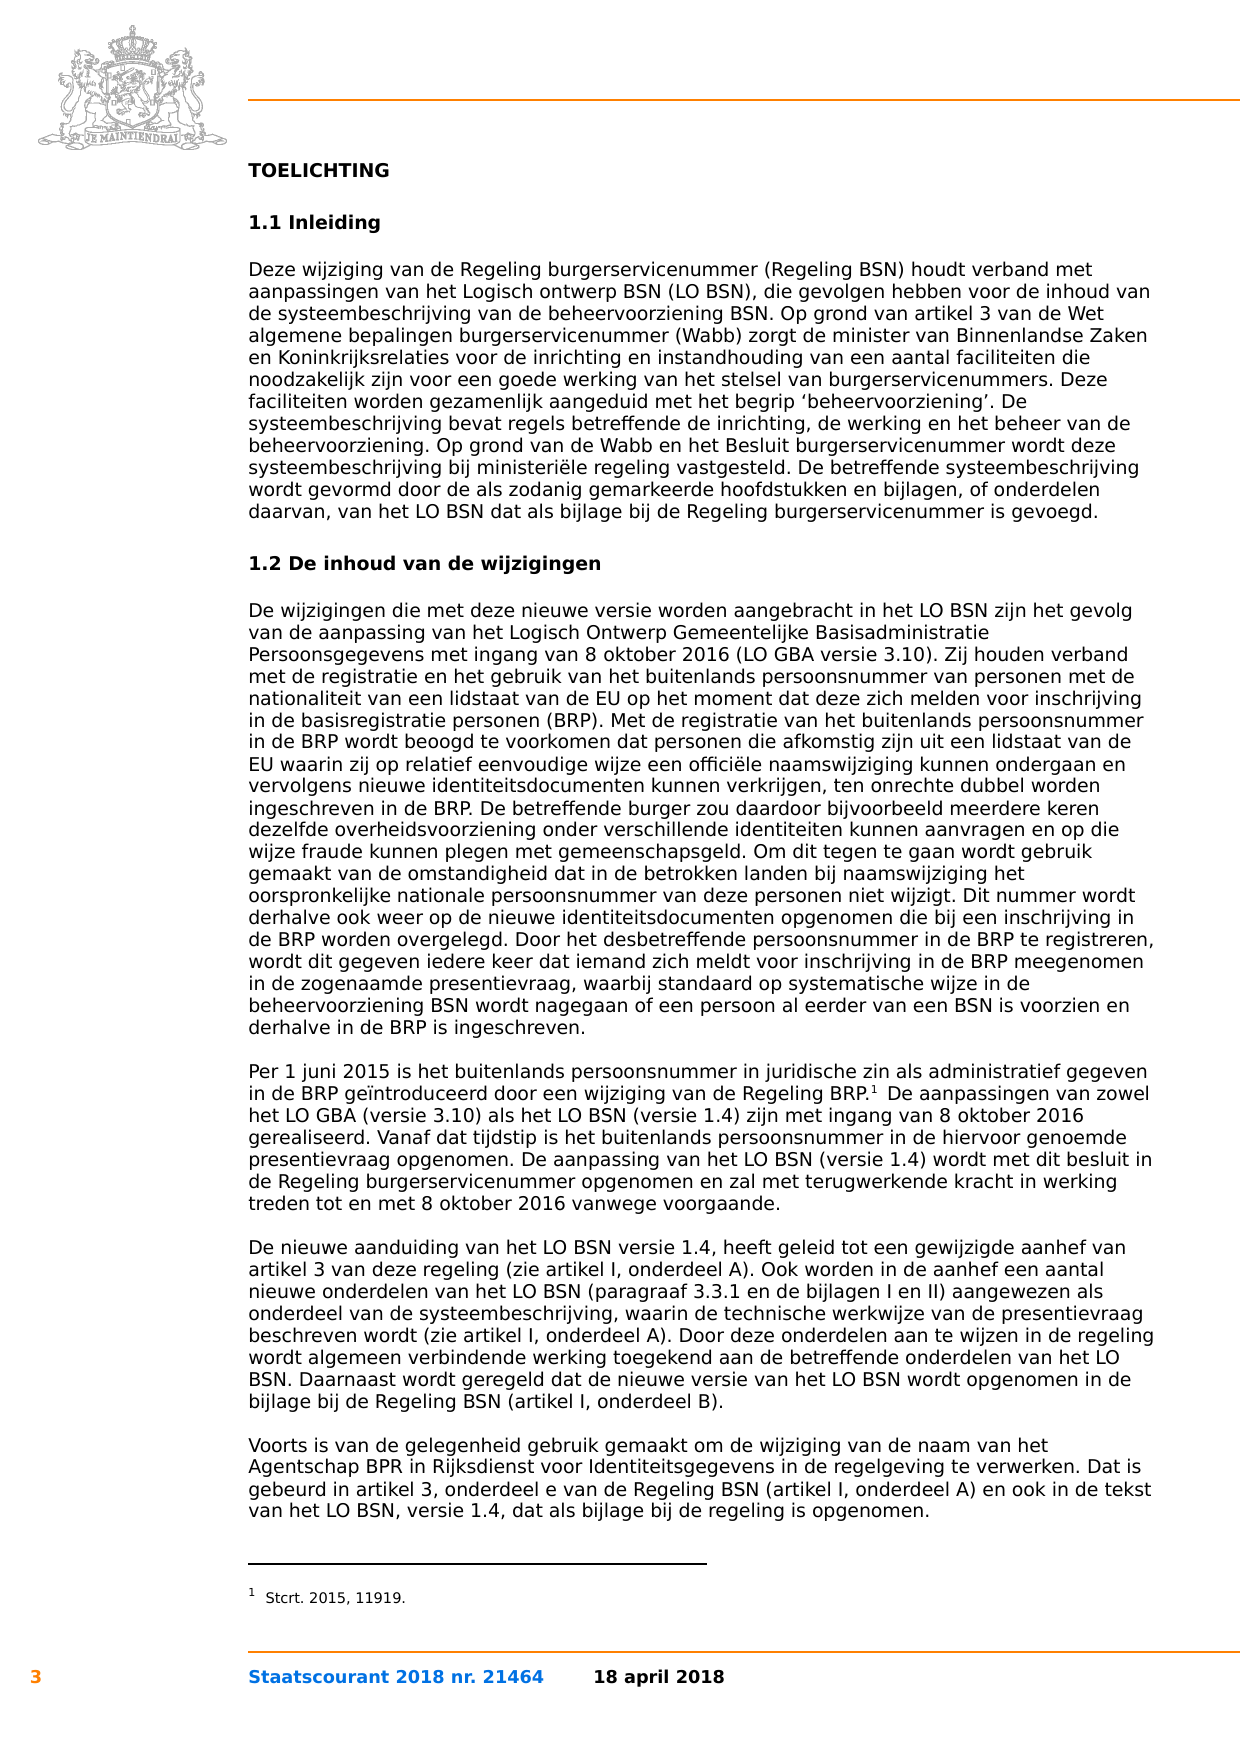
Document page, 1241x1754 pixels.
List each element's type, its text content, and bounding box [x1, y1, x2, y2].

text De wijzigingen die met deze nieuwe versie worden aangebracht in het LO BSN zijn het gevolg van de aanpassing van het Logisch Ontwerp Gemeentelijke Basisadministratie Persoonsgegevens met ingang van 8 oktober 2016 (LO GBA versie 3.10). Zij houden verband met de registratie en het gebruik van het buitenlands persoonsnummer van personen met de nationaliteit van een lidstaat van de EU op het moment dat deze zich melden voor inschrijving in de basisregistratie personen (BRP). Met de registratie van het buitenlands persoonsnummer in de BRP wordt beoogd te voorkomen dat personen die afkomstig zijn uit een lidstaat van de EU waarin zij op relatief eenvoudige wijze een officiële naamswijziging kunnen ondergaan en vervolgens nieuwe identiteitsdocumenten kunnen verkrijgen, ten onrechte dubbel worden ingeschreven in de BRP. De betreffende burger zou daardoor bijvoorbeeld meerdere keren dezelfde overheidsvoorziening onder verschillende identiteiten kunnen aanvragen en op die wijze fraude kunnen plegen met gemeenschapsgeld. Om dit tegen te gaan wordt gebruik gemaakt van de omstandigheid dat in de betrokken landen bij naamswijziging het oorspronkelijke nationale persoonsnummer van deze personen niet wijzigt. Dit nummer wordt derhalve ook weer op de nieuwe identiteitsdocumenten opgenomen die bij een inschrijving in de BRP worden overgelegd. Door het desbetreffende persoonsnummer in de BRP te registreren, wordt dit gegeven iedere keer dat iemand zich meldt voor inschrijving in de BRP meegenomen in de zogenaamde presentievraag, waarbij standaard op systematische wijze in de beheervoorziening BSN wordt nagegaan of een persoon al eerder van een BSN is voorzien en derhalve in de BRP is ingeschreven. [248, 599, 1163, 1039]
text Per 1 juni 2015 is het buitenlands persoonsnummer in juridische zin als administratief gegeven in de BRP geïntroduceerd door een wijziging van de Regeling BRP. De aanpassingen van zowel het LO GBA (versie 3.10) als het LO BSN (versie 1.4) zijn met ingang van 8 oktober 2016 gerealiseerd. Vanaf dat tijdstip is het buitenlands persoonsnummer in de hiervoor genoemde presentievraag opgenomen. De aanpassing van het LO BSN (versie 1.4) wordt met dit besluit in de Regeling burgerservicenummer opgenomen en zal met terugwerkende kracht in werking treden tot en met 8 oktober 2016 vanwege voorgaande. [248, 1061, 1163, 1215]
subtitle 1.2 De inhoud van de wijzigingen [248, 553, 1163, 574]
text De nieuwe aanduiding van het LO BSN versie 1.4, heeft geleid tot een gewijzigde aanhef van artikel 3 van deze regeling (zie artikel I, onderdeel A). Ook worden in de aanhef een aantal nieuwe onderdelen van het LO BSN (paragraaf 3.3.1 en de bijlagen I en II) aangewezen als onderdeel van de systeembeschrijving, waarin de technische werkwijze van de presentievraag beschreven wordt (zie artikel I, onderdeel A). Door deze onderdelen aan te wijzen in de regeling wordt algemeen verbindende werking toegekend aan de betreffende onderdelen van het LO BSN. Daarnaast wordt geregeld dat de nieuwe versie van het LO BSN wordt opgenomen in de bijlage bij de Regeling BSN (artikel I, onderdeel B). [248, 1237, 1163, 1413]
subtitle TOELICHTING [248, 160, 1163, 182]
text Stcrt. 2015, 11919. [248, 1586, 1163, 1608]
subtitle 1.1 Inleiding [248, 212, 1163, 234]
picture [38, 25, 227, 150]
text Voorts is van de gelegenheid gebruik gemaakt om de wijziging van de naam van het Agentschap BPR in Rijksdienst voor Identiteitsgegevens in de regelgeving te verwerken. Dat is gebeurd in artikel 3, onderdeel e van de Regeling BSN (artikel I, onderdeel A) en ook in de tekst van het LO BSN, versie 1.4, dat als bijlage bij de regeling is opgenomen. [248, 1434, 1163, 1522]
text Deze wijziging van de Regeling burgerservicenummer (Regeling BSN) houdt verband met aanpassingen van het Logisch ontwerp BSN (LO BSN), die gevolgen hebben voor de inhoud van de systeembeschrijving van de beheervoorziening BSN. Op grond van artikel 3 van de Wet algemene bepalingen burgerservicenummer (Wabb) zorgt de minister van Binnenlandse Zaken en Koninkrijksrelaties voor de inrichting en instandhouding van een aantal faciliteiten die noodzakelijk zijn voor een goede werking van het stelsel van burgerservicenummers. Deze faciliteiten worden gezamenlijk aangeduid met het begrip ‘beheervoorziening’. De systeembeschrijving bevat regels betreffende de inrichting, de werking en het beheer van de beheervoorziening. Op grond van de Wabb en het Besluit burgerservicenummer wordt deze systeembeschrijving bij ministeriële regeling vastgesteld. De betreffende systeembeschrijving wordt gevormd door de als zodanig gemarkeerde hoofdstukken en bijlagen, of onderdelen daarvan, van het LO BSN dat als bijlage bij de Regeling burgerservicenummer is gevoegd. [248, 259, 1163, 523]
